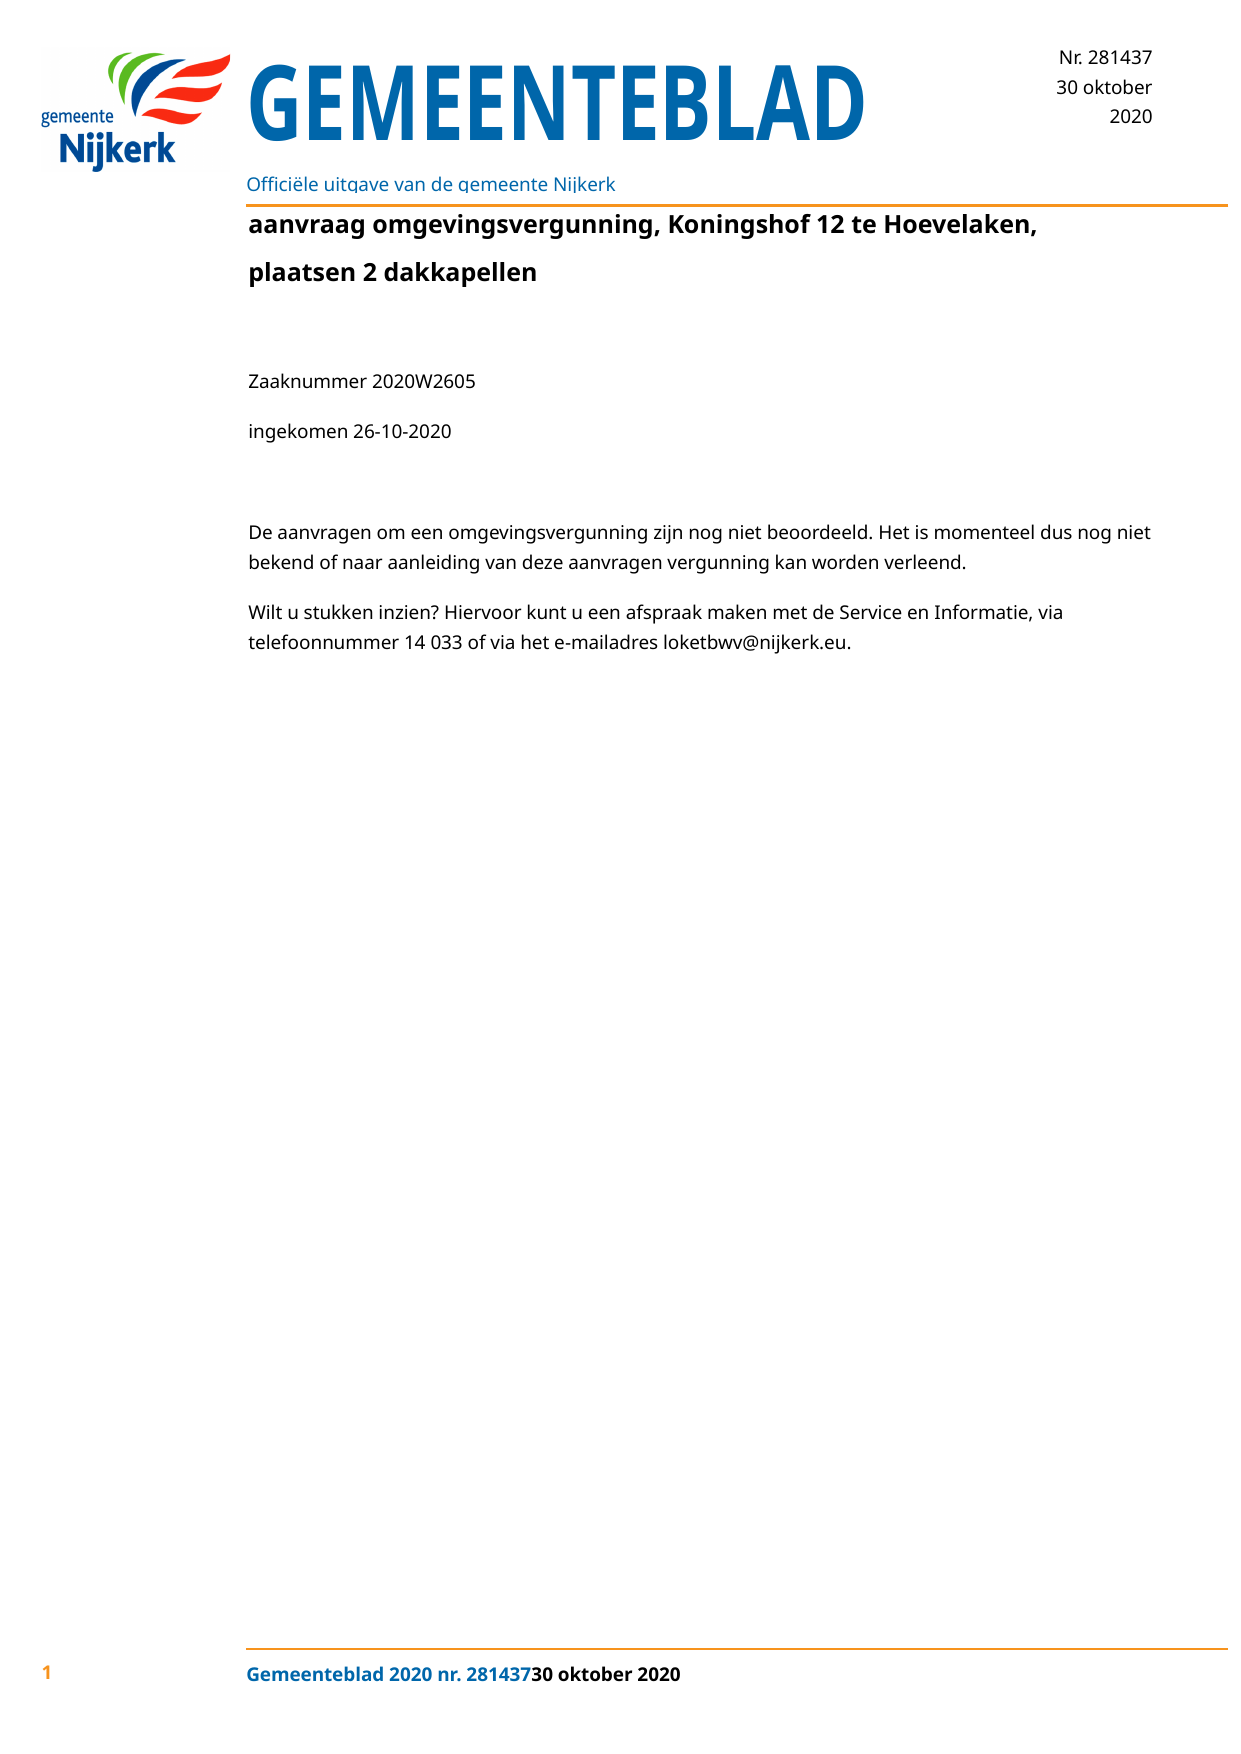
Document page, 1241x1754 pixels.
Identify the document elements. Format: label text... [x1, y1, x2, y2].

picture [41, 47, 231, 172]
text De aanvragen om een omgevingsvergunning zijn nog niet beoordeeld. Het is momenteel dus nog niet bekend of naar aanleiding van deze aanvragen vergunning kan worden verleend. [248, 519, 1152, 575]
text Wilt u stukken inzien? Hiervoor kunt u een afspraak maken met de Service en Informatie, via telefoonnummer 14 033 of via het e-mailadres loketbwv@nijkerk.eu. [248, 599, 1152, 655]
text aanvraag omgevingsvergunning, Koningshof 12 te Hoevelaken, plaatsen 2 dakkapellen [248, 207, 1152, 288]
text Zaaknummer 2020W2605 [248, 368, 1152, 394]
text ingekomen 26-10-2020 [248, 419, 1152, 444]
